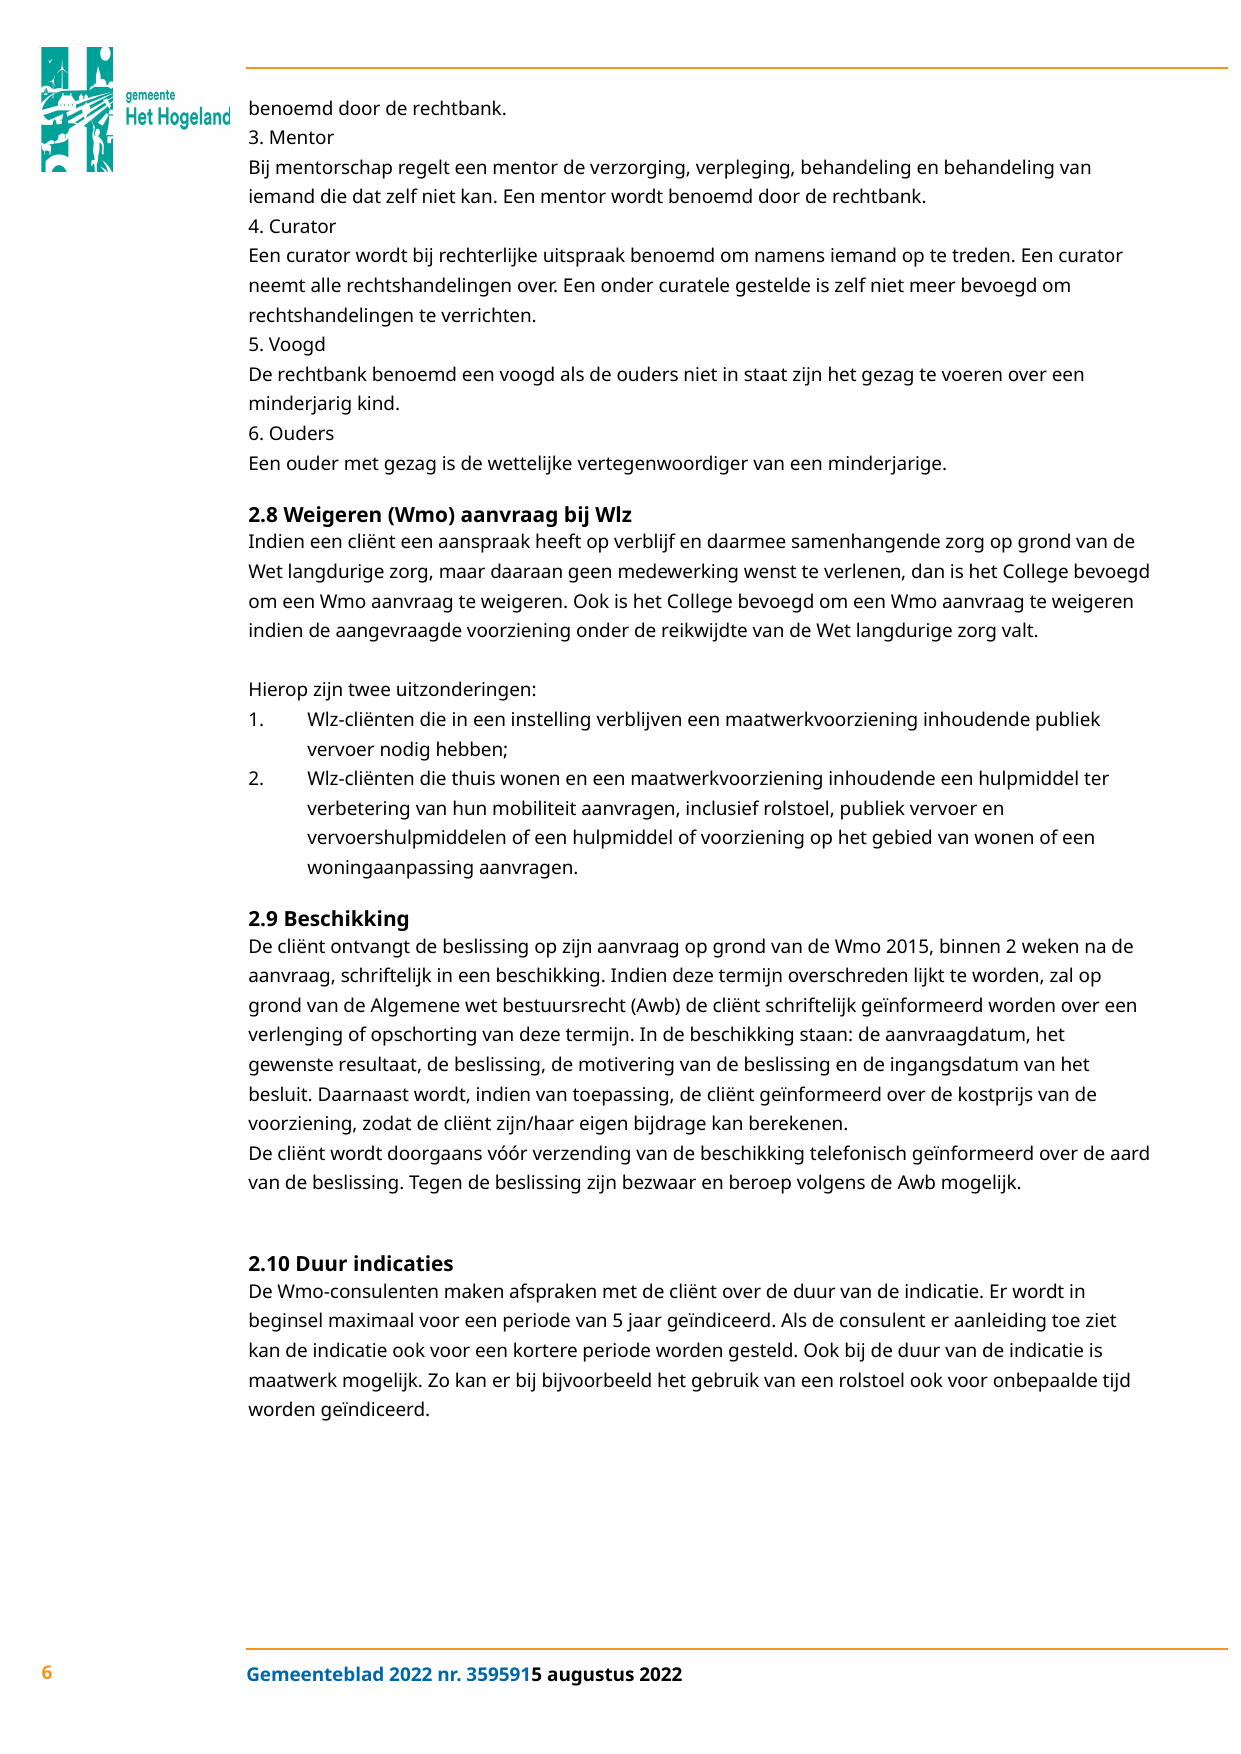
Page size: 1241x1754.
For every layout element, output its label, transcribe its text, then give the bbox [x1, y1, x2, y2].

text Een ouder met gezag is de wettelijke vertegenwoordiger van een minderjarige. [248, 450, 1152, 476]
text 4. Curator [248, 213, 1152, 239]
text De cliënt ontvangt de beslissing op zijn aanvraag op grond van de Wmo 2015, binnen 2 weken na de aanvraag, schriftelijk in een beschikking. Indien deze termijn overschreden lijkt te worden, zal op grond van de Algemene wet bestuursrecht (Awb) de cliënt schriftelijk geïnformeerd worden over een verlenging of opschorting van deze termijn. In de beschikking staan: de aanvraagdatum, het gewenste resultaat, de beslissing, de motivering van de beslissing en de ingangsdatum van het besluit. Daarnaast wordt, indien van toepassing, de cliënt geïnformeerd over de kostprijs van de voorziening, zodat de cliënt zijn/haar eigen bijdrage kan berekenen. [248, 933, 1152, 1136]
text 3. Mentor [248, 124, 1152, 150]
text Indien een cliënt een aanspraak heeft op verblijf en daarmee samenhangende zorg op grond van de Wet langdurige zorg, maar daaraan geen medewerking wenst te verlenen, dan is het College bevoegd om een Wmo aanvraag te weigeren. Ook is het College bevoegd om een Wmo aanvraag te weigeren indien de aangevraagde voorziening onder de reikwijdte van de Wet langdurige zorg valt. [248, 529, 1152, 643]
text 2.10 Duur indicaties [248, 1249, 1152, 1278]
text Bij mentorschap regelt een mentor de verzorging, verpleging, behandeling en behandeling van iemand die dat zelf niet kan. Een mentor wordt benoemd door de rechtbank. [248, 154, 1152, 209]
list Wlz-cliënten die thuis wonen en een maatwerkvoorziening inhoudende een hulpmiddel ter verbetering van hun mobiliteit aanvragen, inclusief rolstoel, publiek vervoer en vervoershulpmiddelen of een hulpmiddel of voorziening op het gebied van wonen of een woningaanpassing aanvragen. [248, 765, 1152, 880]
text De cliënt wordt doorgaans vóór verzending van de beschikking telefonisch geïnformeerd over de aard van de beslissing. Tegen de beslissing zijn bezwaar en beroep volgens de Awb mogelijk. [248, 1140, 1152, 1195]
picture [41, 47, 231, 172]
list Wlz-cliënten die in een instelling verblijven een maatwerkvoorziening inhoudende publiek vervoer nodig hebben; [248, 706, 1152, 761]
text 5. Voogd [248, 331, 1152, 357]
text 2.9 Beschikking [248, 904, 1152, 933]
text De Wmo-consulenten maken afspraken met de cliënt over de duur van de indicatie. Er wordt in beginsel maximaal voor een periode van 5 jaar geïndiceerd. Als de consulent er aanleiding toe ziet kan de indicatie ook voor een kortere periode worden gesteld. Ook bij de duur van de indicatie is maatwerk mogelijk. Zo kan er bij bijvoorbeeld het gebruik van een rolstoel ook voor onbepaalde tijd worden geïndiceerd. [248, 1278, 1152, 1422]
text Een curator wordt bij rechterlijke uitspraak benoemd om namens iemand op te treden. Een curator neemt alle rechtshandelingen over. Een onder curatele gestelde is zelf niet meer bevoegd om rechtshandelingen te verrichten. [248, 243, 1152, 328]
text benoemd door de rechtbank. [248, 95, 1152, 121]
text 6. Ouders [248, 420, 1152, 446]
text 2.8 Weigeren (Wmo) aanvraag bij Wlz [248, 500, 1152, 529]
text Hierop zijn twee uitzonderingen: [248, 677, 1152, 702]
text De rechtbank benoemd een voogd als de ouders niet in staat zijn het gezag te voeren over een minderjarig kind. [248, 361, 1152, 416]
